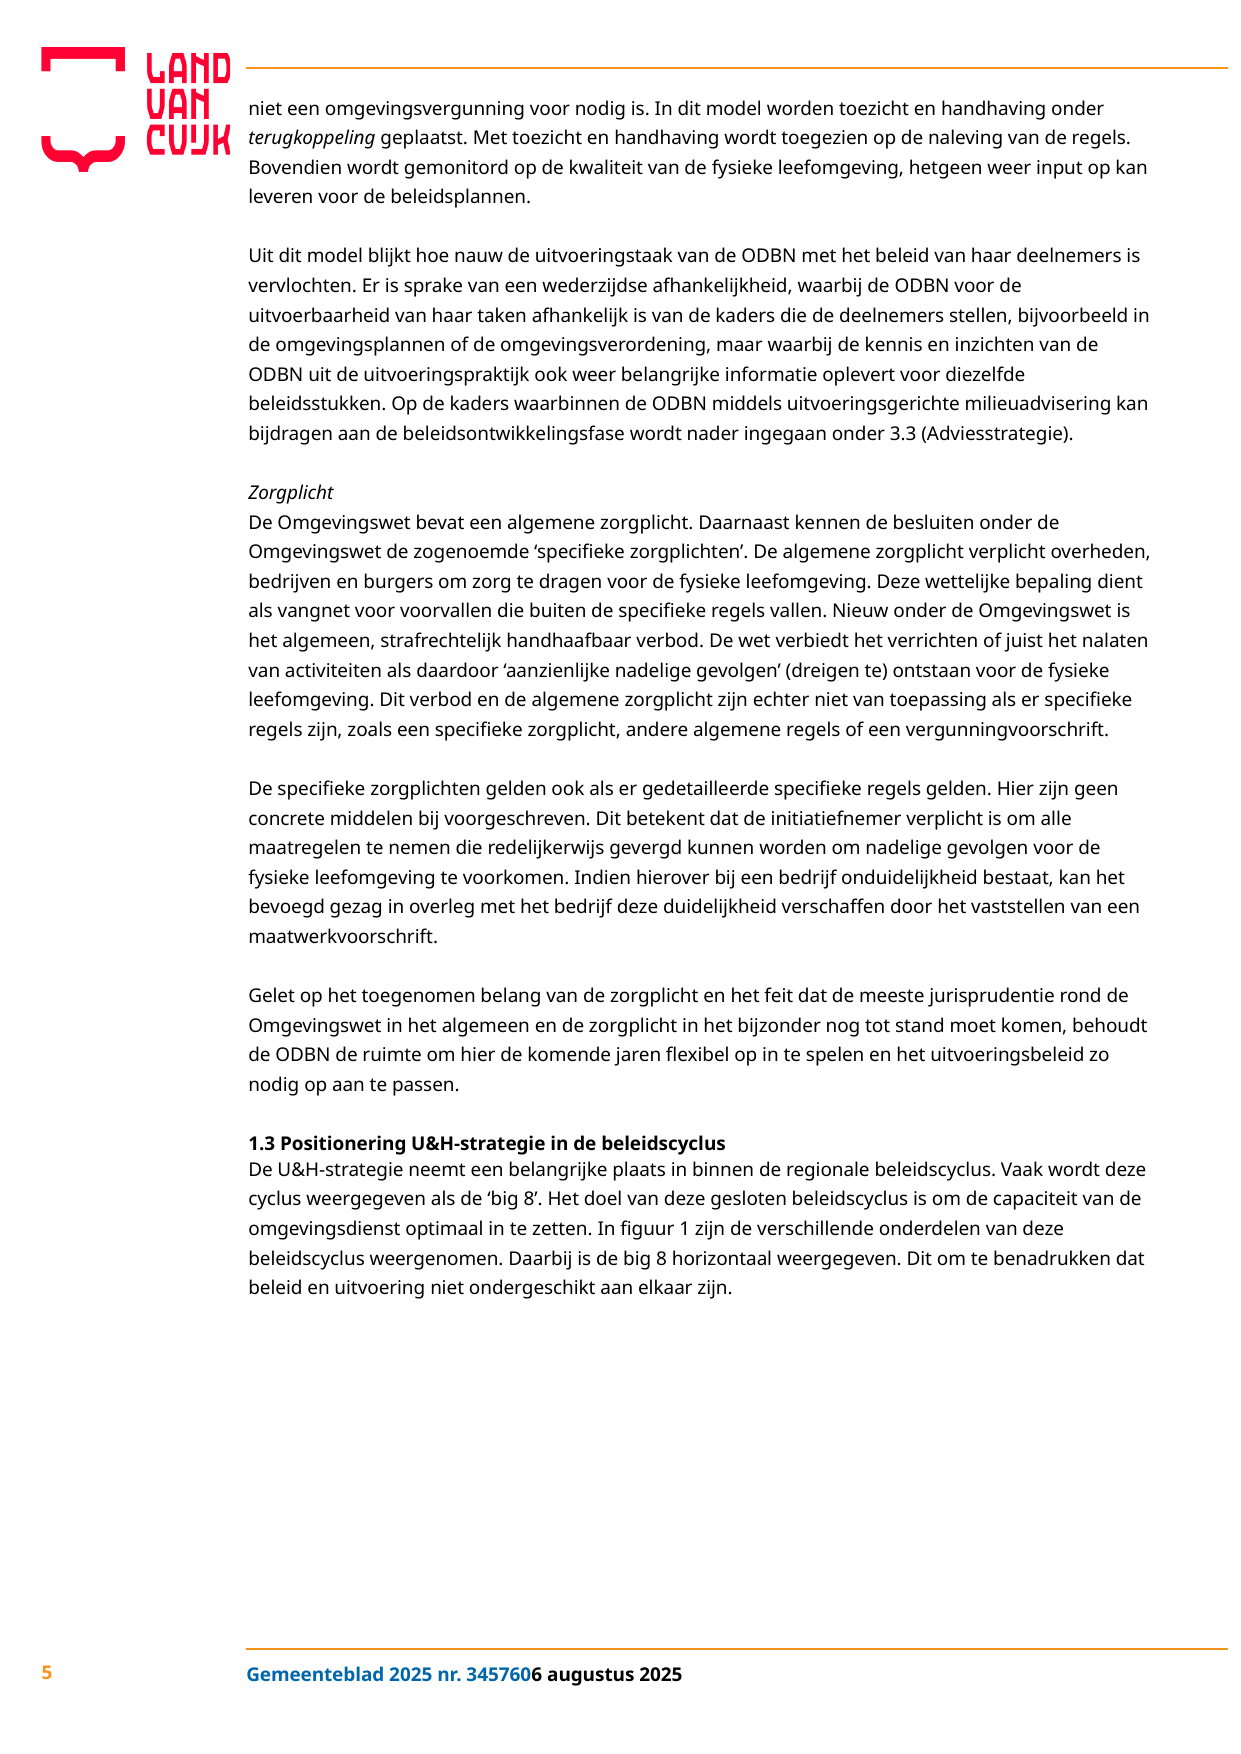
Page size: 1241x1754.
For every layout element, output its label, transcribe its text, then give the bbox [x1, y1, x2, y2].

text niet een omgevingsvergunning voor nodig is. In dit model worden toezicht en handhaving onder terugkoppeling geplaatst. Met toezicht en handhaving wordt toegezien op de naleving van de regels. Bovendien wordt gemonitord op de kwaliteit van de fysieke leefomgeving, hetgeen weer input op kan leveren voor de beleidsplannen. [248, 95, 1152, 209]
text Zorgplicht [248, 479, 1152, 505]
text De U&H-strategie neemt een belangrijke plaats in binnen de regionale beleidscyclus. Vaak wordt deze cyclus weergegeven als de ‘big 8’. Het doel van deze gesloten beleidscyclus is om de capaciteit van de omgevingsdienst optimaal in te zetten. In figuur 1 zijn de verschillende onderdelen van deze beleidscyclus weergenomen. Daarbij is de big 8 horizontaal weergegeven. Dit om te benadrukken dat beleid en uitvoering niet ondergeschikt aan elkaar zijn. [248, 1156, 1152, 1300]
text Gelet op het toegenomen belang van de zorgplicht en het feit dat de meeste jurisprudentie rond de Omgevingswet in het algemeen en de zorgplicht in het bijzonder nog tot stand moet komen, behoudt de ODBN de ruimte om hier de komende jaren flexibel op in te spelen en het uitvoeringsbeleid zo nodig op aan te passen. [248, 982, 1152, 1097]
text De specifieke zorgplichten gelden ook als er gedetailleerde specifieke regels gelden. Hier zijn geen concrete middelen bij voorgeschreven. Dit betekent dat de initiatiefnemer verplicht is om alle maatregelen te nemen die redelijkerwijs gevergd kunnen worden om nadelige gevolgen voor de fysieke leefomgeving te voorkomen. Indien hierover bij een bedrijf onduidelijkheid bestaat, kan het bevoegd gezag in overleg met het bedrijf deze duidelijkheid verschaffen door het vaststellen van een maatwerkvoorschrift. [248, 775, 1152, 949]
text De Omgevingswet bevat een algemene zorgplicht. Daarnaast kennen de besluiten onder de Omgevingswet de zogenoemde ‘specifieke zorgplichten’. De algemene zorgplicht verplicht overheden, bedrijven en burgers om zorg te dragen voor de fysieke leefomgeving. Deze wettelijke bepaling dient als vangnet voor voorvallen die buiten de specifieke regels vallen. Nieuw onder de Omgevingswet is het algemeen, strafrechtelijk handhaafbaar verbod. De wet verbiedt het verrichten of juist het nalaten van activiteiten als daardoor ‘aanzienlijke nadelige gevolgen’ (dreigen te) ontstaan voor de fysieke leefomgeving. Dit verbod en de algemene zorgplicht zijn echter niet van toepassing als er specifieke regels zijn, zoals een specifieke zorgplicht, andere algemene regels of een vergunningvoorschrift. [248, 509, 1152, 742]
text 1.3 Positionering U&H-strategie in de beleidscyclus [248, 1130, 1152, 1156]
text Uit dit model blijkt hoe nauw de uitvoeringstaak van de ODBN met het beleid van haar deelnemers is vervlochten. Er is sprake van een wederzijdse afhankelijkheid, waarbij de ODBN voor de uitvoerbaarheid van haar taken afhankelijk is van de kaders die de deelnemers stellen, bijvoorbeeld in de omgevingsplannen of de omgevingsverordening, maar waarbij de kennis en inzichten van de ODBN uit de uitvoeringspraktijk ook weer belangrijke informatie oplevert voor diezelfde beleidsstukken. Op de kaders waarbinnen de ODBN middels uitvoeringsgerichte milieuadvisering kan bijdragen aan de beleidsontwikkelingsfase wordt nader ingegaan onder 3.3 (Adviesstrategie). [248, 243, 1152, 446]
picture [41, 47, 231, 172]
